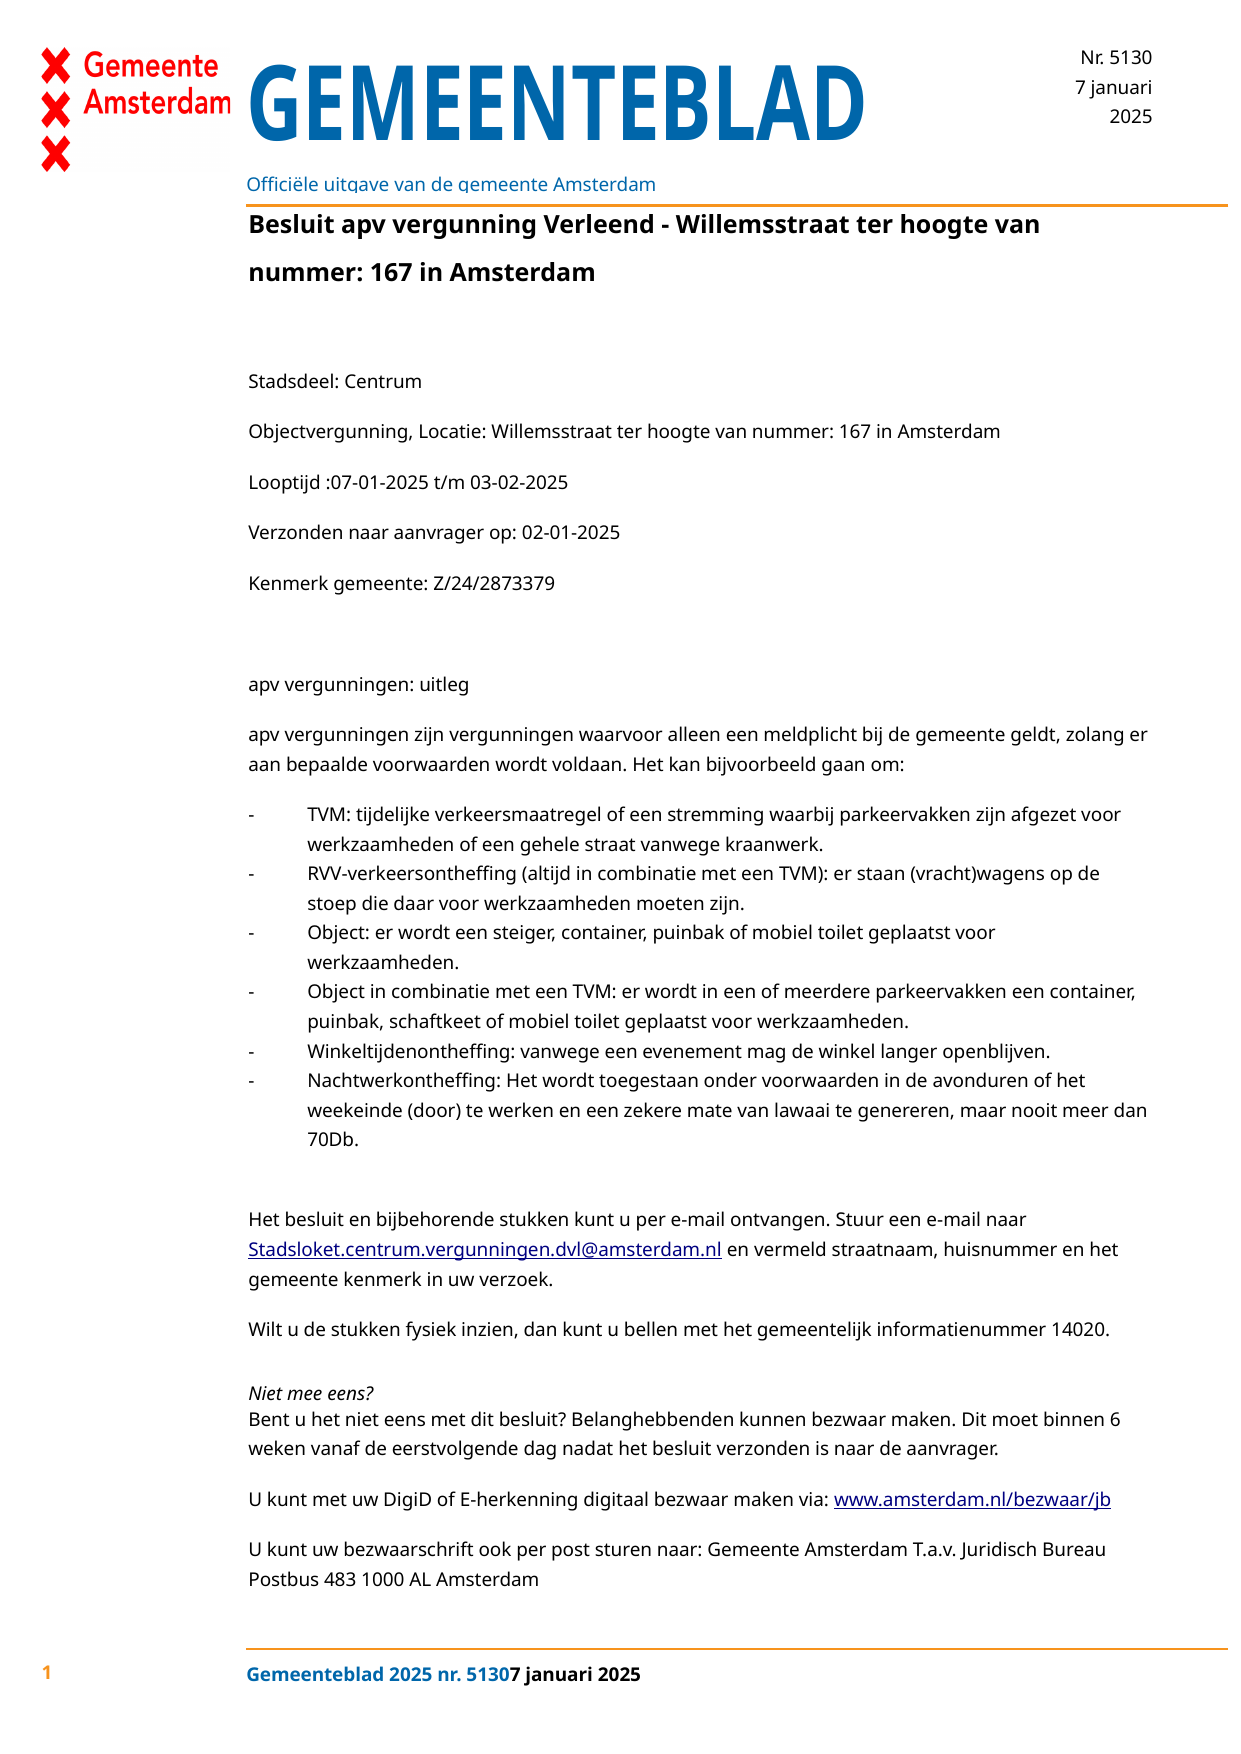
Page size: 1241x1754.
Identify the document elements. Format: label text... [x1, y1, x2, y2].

text Looptijd :07-01-2025 t/m 03-02-2025 [248, 469, 1152, 495]
text U kunt uw bezwaarschrift ook per post sturen naar: Gemeente Amsterdam T.a.v. Juridisch Bureau Postbus 483 1000 AL Amsterdam [248, 1536, 1152, 1592]
text U kunt met uw DigiD of E-herkenning digitaal bezwaar maken via: www.amsterdam.nl/bezwaar/jb [248, 1486, 1152, 1512]
text Besluit apv vergunning Verleend - Willemsstraat ter hoogte van nummer: 167 in Amsterdam [248, 207, 1152, 288]
text Verzonden naar aanvrager op: 02-01-2025 [248, 519, 1152, 545]
text Kenmerk gemeente: Z/24/2873379 [248, 570, 1152, 596]
text apv vergunningen zijn vergunningen waarvoor alleen een meldplicht bij de gemeente geldt, zolang er aan bepaalde voorwaarden wordt voldaan. Het kan bijvoorbeeld gaan om: [248, 721, 1152, 777]
text apv vergunningen: uitleg [248, 671, 1152, 697]
text Wilt u de stukken fysiek inzien, dan kunt u bellen met het gemeentelijk informatienummer 14020. [248, 1316, 1152, 1342]
list Object in combinatie met een TVM: er wordt in een of meerdere parkeervakken een container, puinbak, schaftkeet of mobiel toilet geplaatst voor werkzaamheden. [248, 979, 1152, 1034]
list RVV-verkeersontheffing (altijd in combinatie met een TVM): er staan (vracht)wagens op de stoep die daar voor werkzaamheden moeten zijn. [248, 860, 1152, 916]
picture [41, 47, 231, 172]
list Winkeltijdenontheffing: vanwege een evenement mag de winkel langer openblijven. [248, 1038, 1152, 1064]
text Niet mee eens? [248, 1380, 1152, 1406]
text Het besluit en bijbehorende stukken kunt u per e-mail ontvangen. Stuur een e-mail naar Stadsloket.centrum.vergunningen.dvl@amsterdam.nl en vermeld straatnaam, huisnummer en het gemeente kenmerk in uw verzoek. [248, 1207, 1152, 1292]
list TVM: tijdelijke verkeersmaatregel of een stremming waarbij parkeervakken zijn afgezet voor werkzaamheden of een gehele straat vanwege kraanwerk. [248, 801, 1152, 857]
text Objectvergunning, Locatie: Willemsstraat ter hoogte van nummer: 167 in Amsterdam [248, 419, 1152, 444]
text Stadsdeel: Centrum [248, 368, 1152, 394]
list Object: er wordt een steiger, container, puinbak of mobiel toilet geplaatst voor werkzaamheden. [248, 919, 1152, 975]
list Nachtwerkontheffing: Het wordt toegestaan onder voorwaarden in de avonduren of het weekeinde (door) te werken en een zekere mate van lawaai te genereren, maar nooit meer dan 70Db. [248, 1067, 1152, 1152]
text Bent u het niet eens met dit besluit? Belanghebbenden kunnen bezwaar maken. Dit moet binnen 6 weken vanaf de eerstvolgende dag nadat het besluit verzonden is naar de aanvrager. [248, 1406, 1152, 1461]
